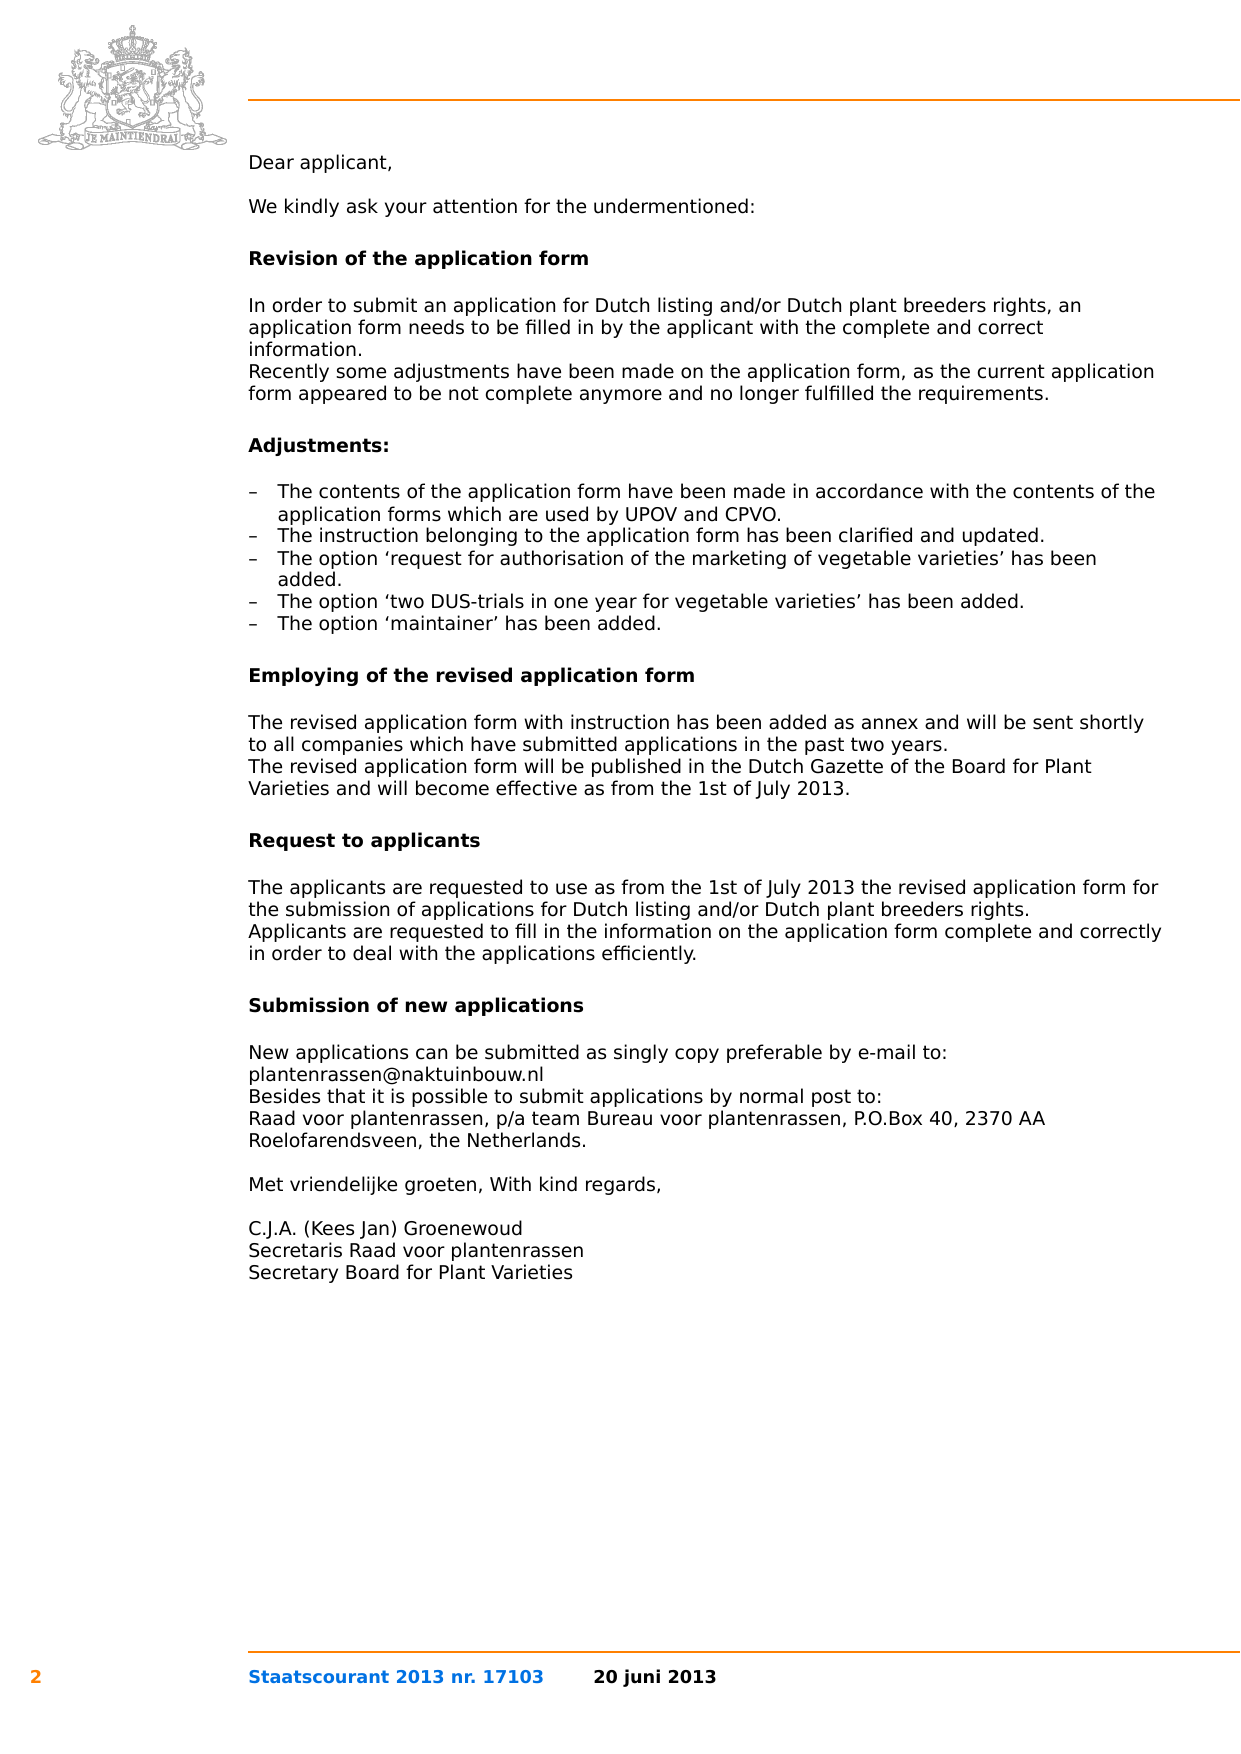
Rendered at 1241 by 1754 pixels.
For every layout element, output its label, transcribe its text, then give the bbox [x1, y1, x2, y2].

text Besides that it is possible to submit applications by normal post to: [248, 1086, 1163, 1108]
text The revised application form with instruction has been added as annex and will be sent shortly to all companies which have submitted applications in the past two years. [248, 712, 1163, 756]
subtitle Submission of new applications [248, 995, 1163, 1017]
text – The instruction belonging to the application form has been clarified and updated. [248, 525, 1163, 547]
text Secretary Board for Plant Varieties [248, 1262, 1163, 1284]
text In order to submit an application for Dutch listing and/or Dutch plant breeders rights, an application form needs to be filled in by the applicant with the complete and correct information. [248, 294, 1163, 361]
text Raad voor plantenrassen, p/a team Bureau voor plantenrassen, P.O.Box 40, 2370 AA Roelofarendsveen, the Netherlands. [248, 1108, 1163, 1152]
text New applications can be submitted as singly copy preferable by e-mail to: plantenrassen@naktuinbouw.nl [248, 1042, 1163, 1086]
text – The option ‘two DUS-trials in one year for vegetable varieties’ has been added. [248, 591, 1163, 613]
text Recently some adjustments have been made on the application form, as the current application form appeared to be not complete anymore and no longer fulfilled the requirements. [248, 361, 1163, 404]
text Secretaris Raad voor plantenrassen [248, 1240, 1163, 1262]
picture [38, 25, 227, 150]
text Applicants are requested to fill in the information on the application form complete and correctly in order to deal with the applications efficiently. [248, 921, 1163, 965]
text C.J.A. (Kees Jan) Groenewoud [248, 1218, 1163, 1240]
text We kindly ask your attention for the undermentioned: [248, 196, 1163, 218]
text Dear applicant, [248, 152, 1163, 174]
subtitle Employing of the revised application form [248, 665, 1163, 687]
subtitle Request to applicants [248, 830, 1163, 852]
text – The option ‘maintainer’ has been added. [248, 613, 1163, 635]
text The revised application form will be published in the Dutch Gazette of the Board for Plant Varieties and will become effective as from the 1st of July 2013. [248, 756, 1163, 800]
subtitle Adjustments: [248, 434, 1163, 456]
subtitle Revision of the application form [248, 248, 1163, 269]
text Met vriendelijke groeten, With kind regards, [248, 1174, 1163, 1196]
text – The contents of the application form have been made in accordance with the contents of the application forms which are used by UPOV and CPVO. [248, 481, 1163, 525]
text – The option ‘request for authorisation of the marketing of vegetable varieties’ has been added. [248, 547, 1163, 591]
text The applicants are requested to use as from the 1st of July 2013 the revised application form for the submission of applications for Dutch listing and/or Dutch plant breeders rights. [248, 877, 1163, 921]
